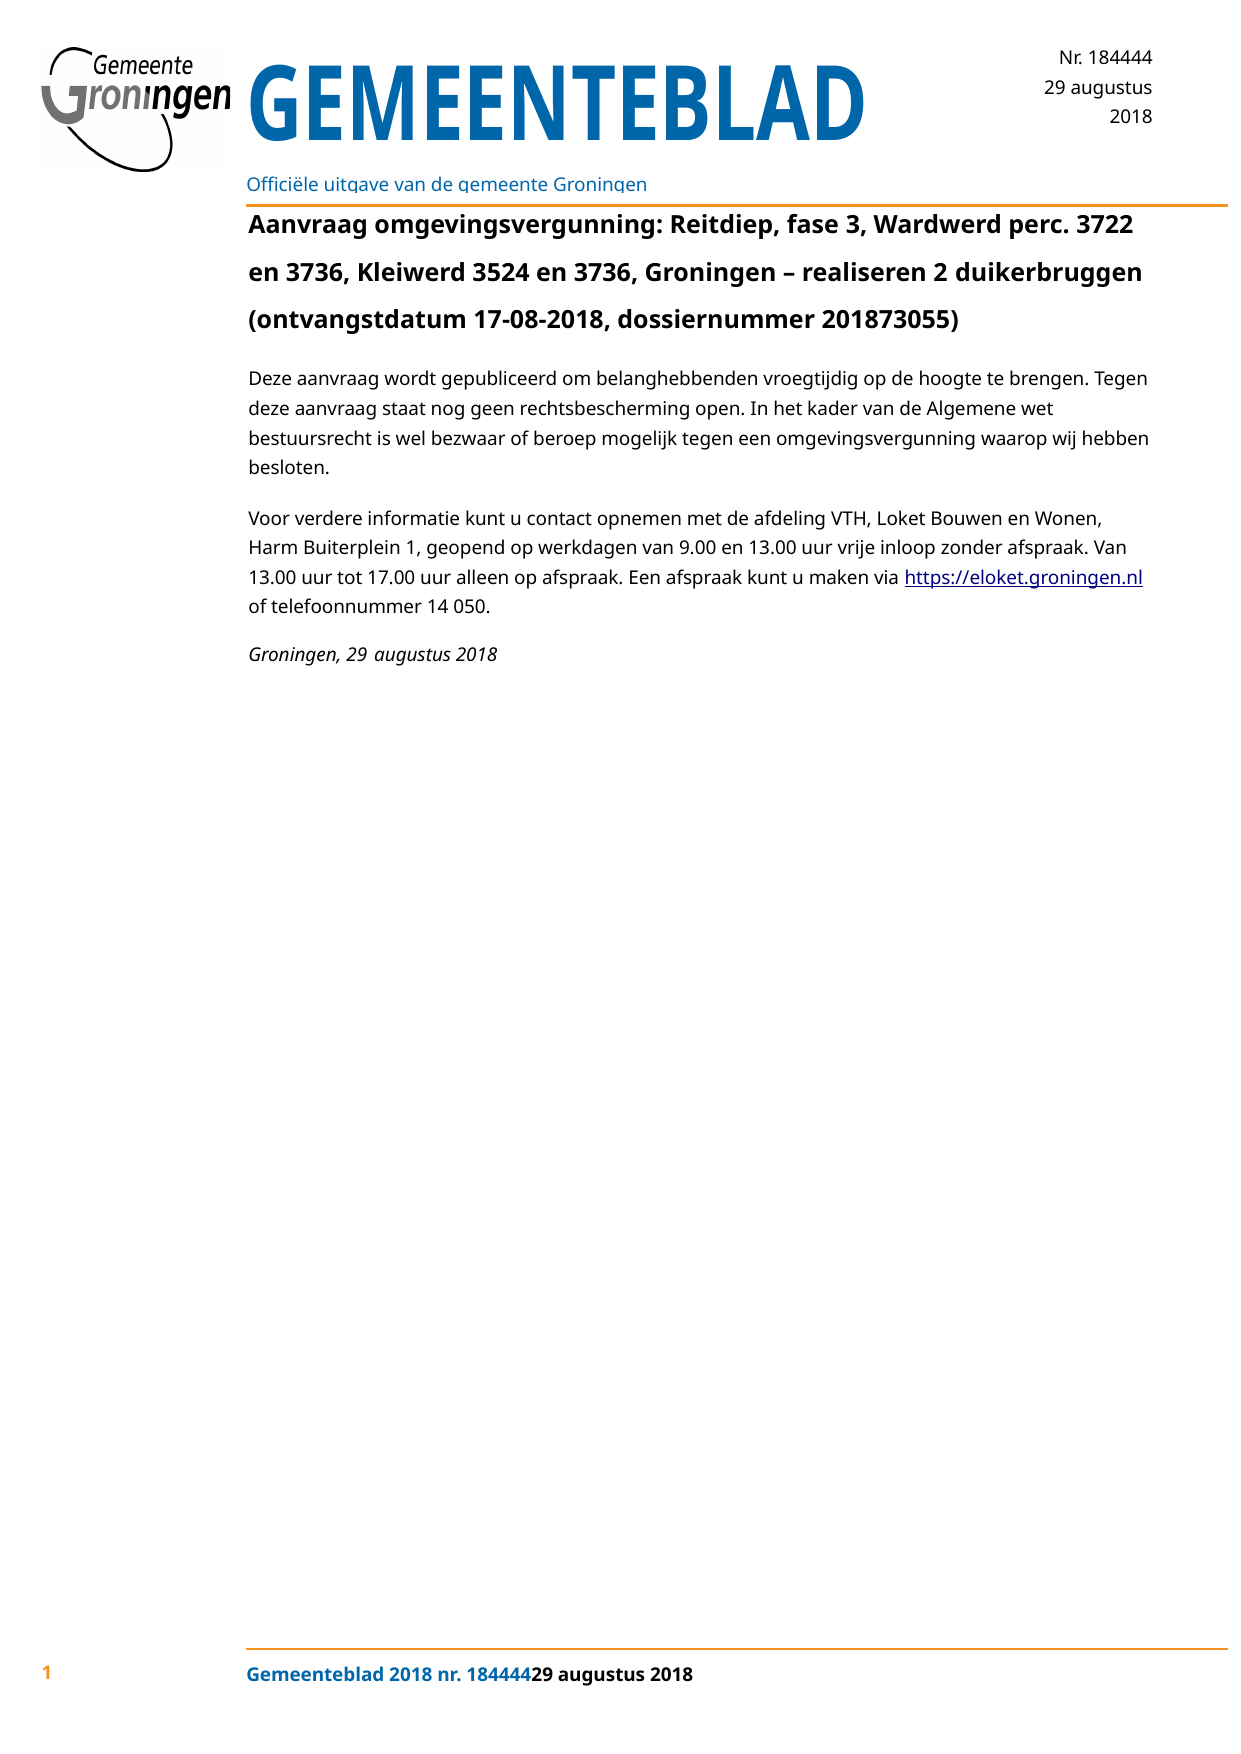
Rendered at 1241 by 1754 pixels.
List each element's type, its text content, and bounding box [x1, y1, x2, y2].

text Voor verdere informatie kunt u contact opnemen met de afdeling VTH, Loket Bouwen en Wonen, Harm Buiterplein 1, geopend op werkdagen van 9.00 en 13.00 uur vrije inloop zonder afspraak. Van 13.00 uur tot 17.00 uur alleen op afspraak. Een afspraak kunt u maken via https://eloket.groningen.nl of telefoonnummer 14 050. [248, 505, 1152, 619]
text Deze aanvraag wordt gepubliceerd om belanghebbenden vroegtijdig op de hoogte te brengen. Tegen deze aanvraag staat nog geen rechtsbescherming open. In het kader van de Algemene wet bestuursrecht is wel bezwaar of beroep mogelijk tegen een omgevingsvergunning waarop wij hebben besloten. [248, 366, 1152, 480]
text Aanvraag omgevingsvergunning: Reitdiep, fase 3, Wardwerd perc. 3722 en 3736, Kleiwerd 3524 en 3736, Groningen – realiseren 2 duikerbruggen (ontvangstdatum 17-08-2018, dossiernummer 201873055) [248, 207, 1152, 336]
picture [41, 47, 231, 172]
text Groningen, 29 augustus 2018 [248, 641, 1152, 667]
